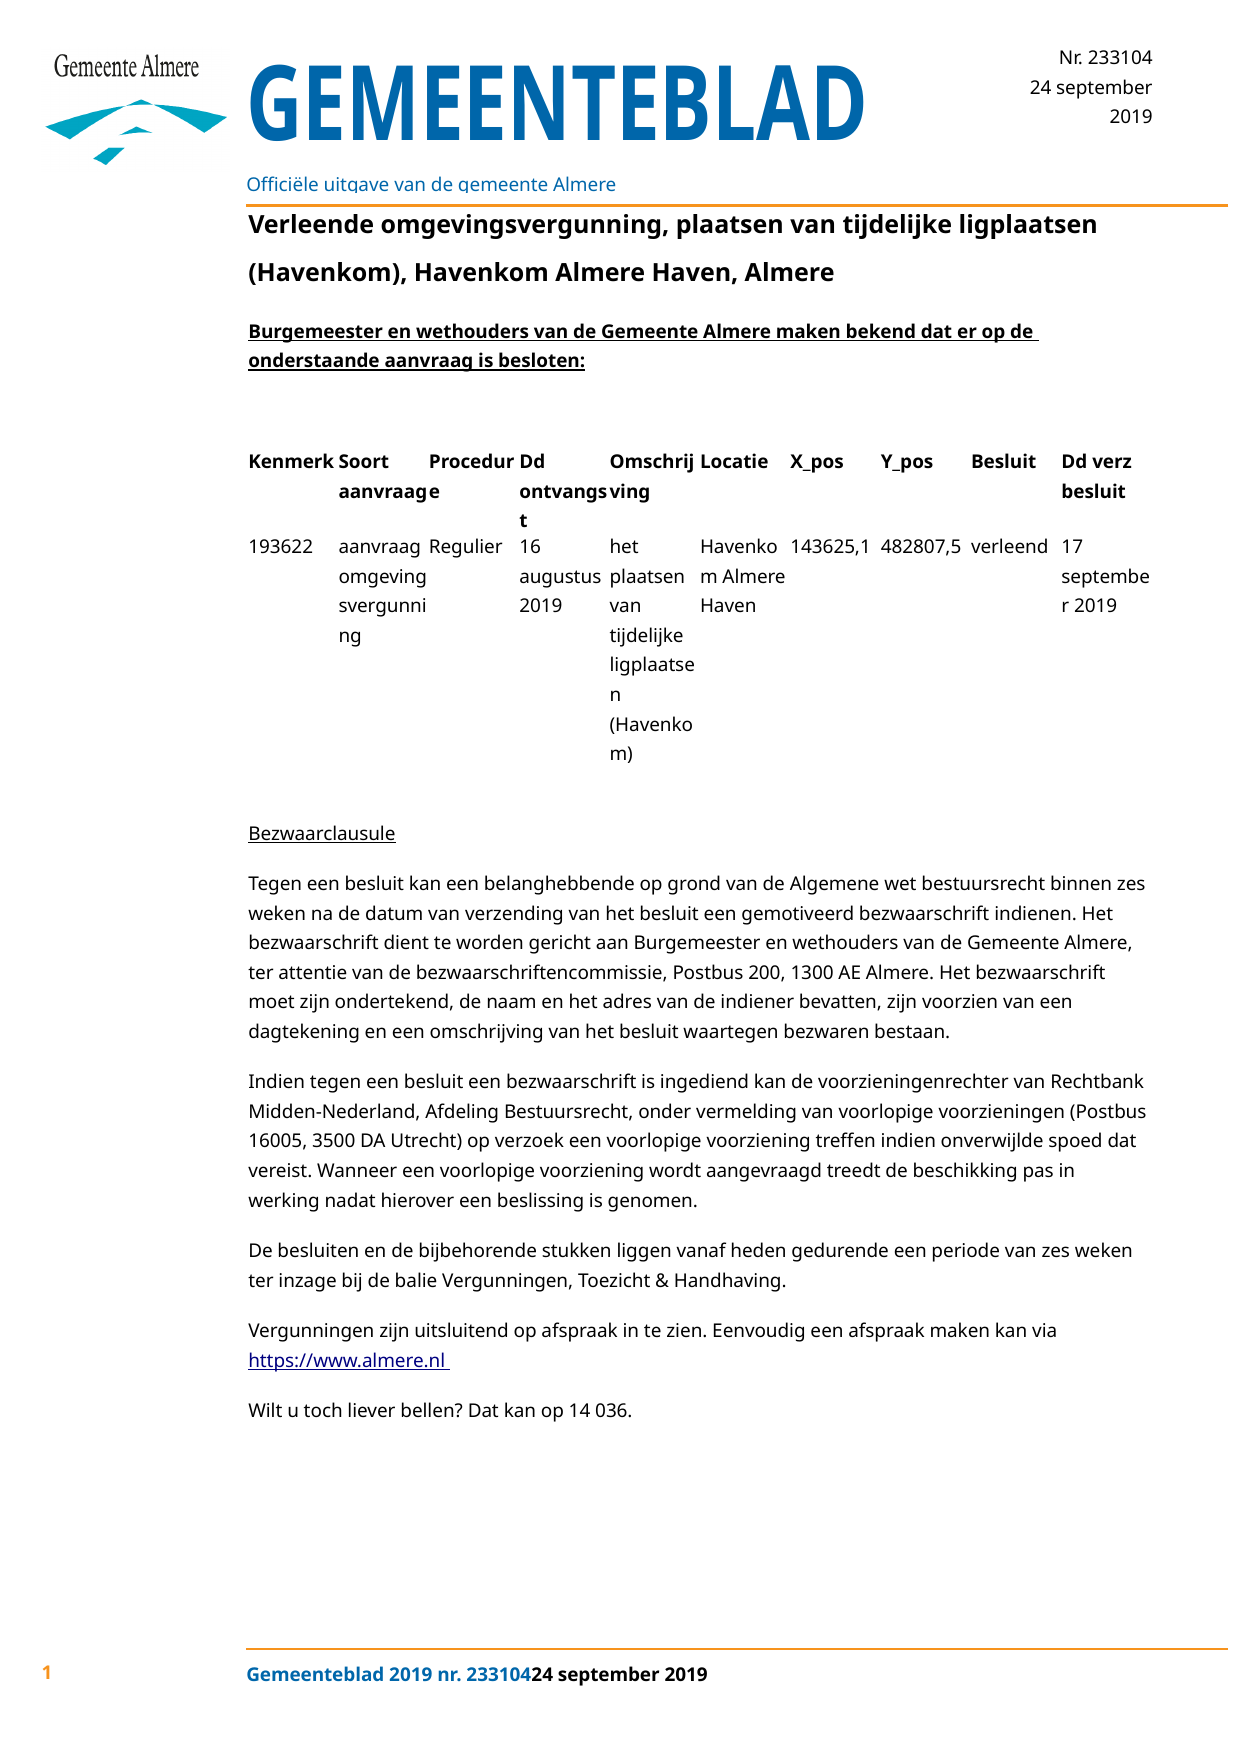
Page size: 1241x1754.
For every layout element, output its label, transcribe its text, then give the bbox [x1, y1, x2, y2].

table_cell 143625,1 [790, 533, 881, 766]
table_header Locatie [700, 449, 790, 533]
text Tegen een besluit kan een belanghebbende op grond van de Algemene wet bestuursrecht binnen zes weken na de datum van verzending van het besluit een gemotiveerd bezwaarschrift indienen. Het bezwaarschrift dient te worden gericht aan Burgemeester en wethouders van de Gemeente Almere, ter attentie van de bezwaarschriftencommissie, Postbus 200, 1300 AE Almere. Het bezwaarschrift moet zijn ondertekend, de naam en het adres van de indiener bevatten, zijn voorzien van een dagtekening en een omschrijving van het besluit waartegen bezwaren bestaan. [248, 870, 1152, 1044]
table_header Procedure [429, 449, 519, 533]
text Bezwaarclausule [248, 820, 1152, 846]
text De besluiten en de bijbehorende stukken liggen vanaf heden gedurende een periode van zes weken ter inzage bij de balie Vergunningen, Toezicht & Handhaving. [248, 1237, 1152, 1293]
table_header Dd verz besluit [1061, 449, 1152, 533]
table_header Besluit [971, 449, 1061, 533]
table_cell 482807,5 [881, 533, 971, 766]
table_header Y_pos [881, 449, 971, 533]
text Vergunningen zijn uitsluitend op afspraak in te zien. Eenvoudig een afspraak maken kan via https://www.almere.nl [248, 1317, 1152, 1373]
picture [41, 47, 231, 172]
table_header Kenmerk [248, 449, 338, 533]
text Verleende omgevingsvergunning, plaatsen van tijdelijke ligplaatsen (Havenkom), Havenkom Almere Haven, Almere [248, 207, 1152, 288]
table_cell Havenkom Almere Haven [700, 533, 790, 766]
text Burgemeester en wethouders van de Gemeente Almere maken bekend dat er op de onderstaande aanvraag is besloten: [248, 318, 1152, 373]
table_header Dd ontvangst [519, 449, 609, 533]
table_cell aanvraag omgevingsvergunning [338, 533, 429, 766]
table_cell Regulier [429, 533, 519, 766]
table_cell 16 augustus 2019 [519, 533, 609, 766]
text Indien tegen een besluit een bezwaarschrift is ingediend kan de voorzieningenrechter van Rechtbank Midden-Nederland, Afdeling Bestuursrecht, onder vermelding van voorlopige voorzieningen (Postbus 16005, 3500 DA Utrecht) op verzoek een voorlopige voorziening treffen indien onverwijlde spoed dat vereist. Wanneer een voorlopige voorziening wordt aangevraagd treedt de beschikking pas in werking nadat hierover een beslissing is genomen. [248, 1068, 1152, 1213]
table_cell verleend [971, 533, 1061, 766]
table_header X_pos [790, 449, 881, 533]
table_cell 17 september 2019 [1061, 533, 1152, 766]
table_header Soort aanvraag [338, 449, 429, 533]
table_cell 193622 [248, 533, 338, 766]
table_cell het plaatsen van tijdelijke ligplaatsen (Havenkom) [609, 533, 700, 766]
table_header Omschrijving [609, 449, 700, 533]
text Wilt u toch liever bellen? Dat kan op 14 036. [248, 1397, 1152, 1423]
